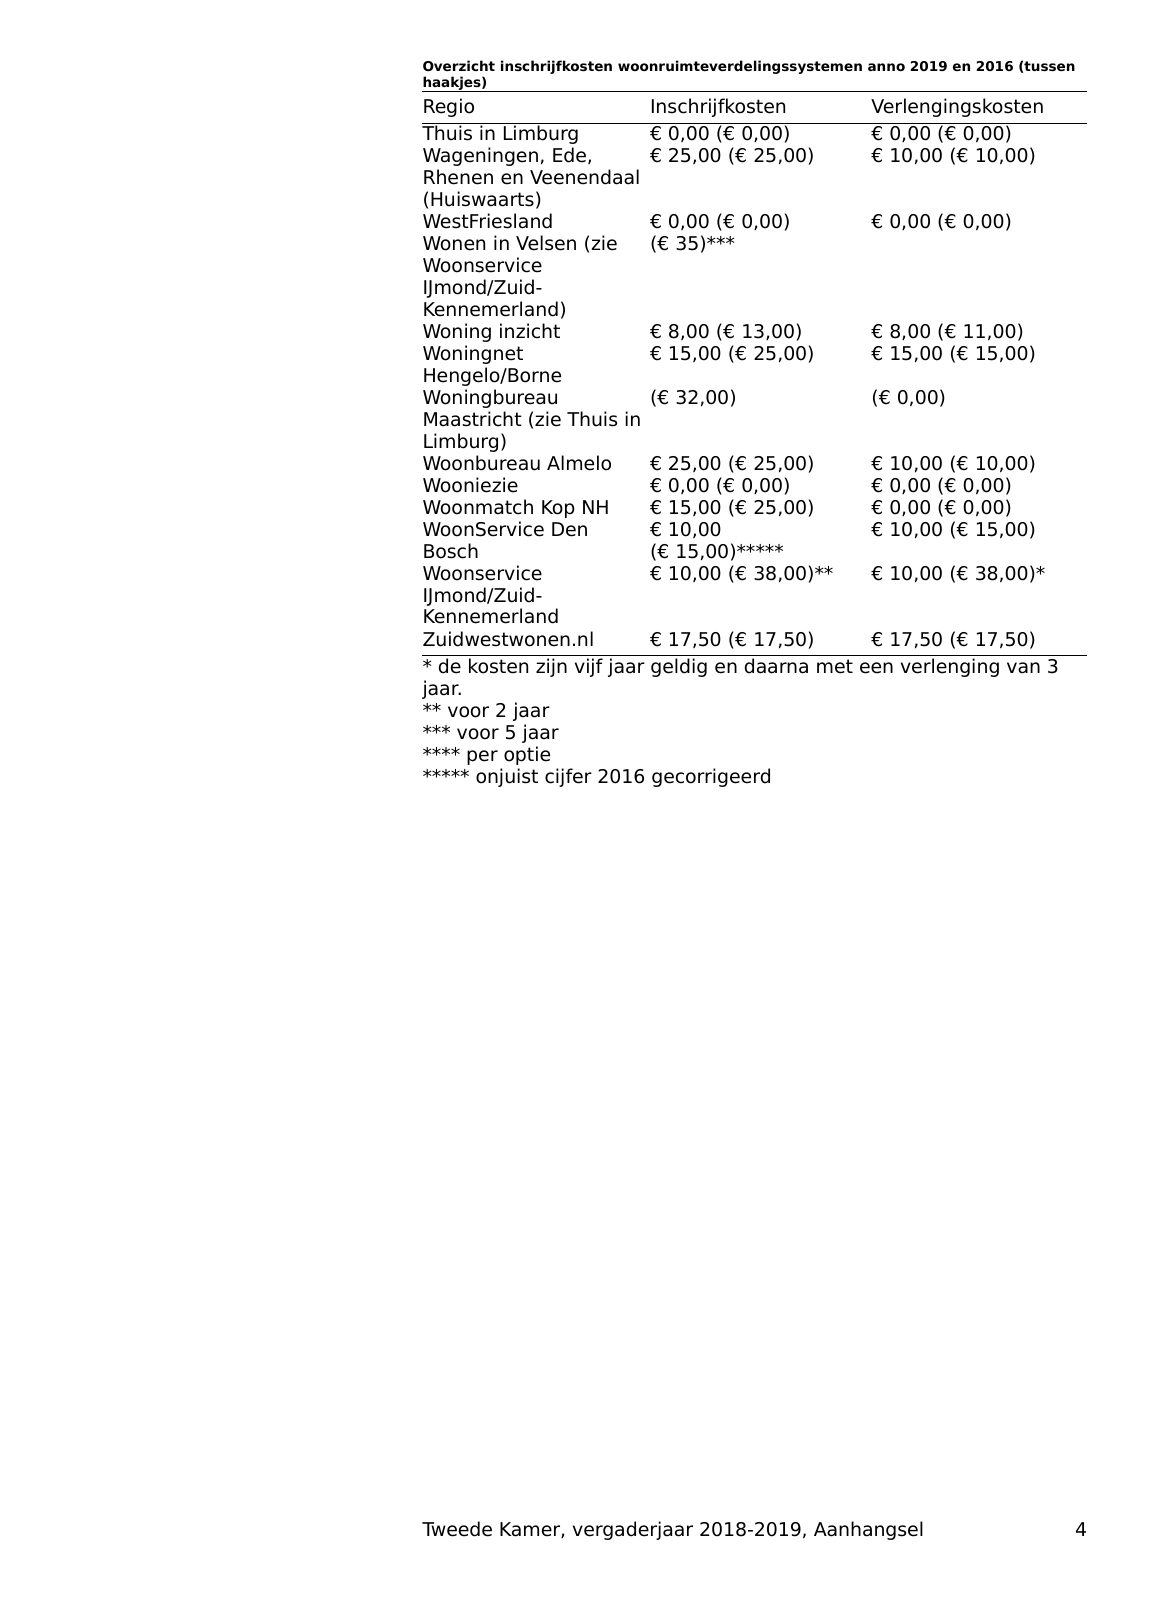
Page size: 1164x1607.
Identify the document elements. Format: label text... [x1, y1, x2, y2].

table_cell € 10,00 (€ 15,00)***** [644, 519, 865, 562]
table_cell Woonservice IJmond/Zuid-Kennemerland [422, 563, 644, 628]
table_cell Thuis in Limburg [422, 124, 644, 145]
table_cell Wageningen, Ede, Rhenen en Veenendaal (Huiswaarts) [422, 145, 644, 211]
table_cell (€ 0,00) [865, 387, 1087, 453]
table_cell € 0,00 (€ 0,00) [865, 211, 1087, 233]
table_cell Woningbureau Maastricht (zie Thuis in Limburg) [422, 387, 644, 453]
table_cell € 15,00 (€ 15,00) [865, 343, 1087, 387]
table_cell WoonService Den Bosch [422, 519, 644, 562]
table_cell € 10,00 (€ 38,00)** [644, 563, 865, 628]
table_cell (€ 32,00) [644, 387, 865, 453]
table_cell € 25,00 (€ 25,00) [644, 453, 865, 474]
table_cell € 0,00 (€ 0,00) [644, 124, 865, 145]
table_cell € 17,50 (€ 17,50) [865, 629, 1087, 655]
table_cell € 15,00 (€ 25,00) [644, 343, 865, 387]
table_cell Woningnet Hengelo/Borne [422, 343, 644, 387]
table_cell [865, 233, 1087, 321]
table_cell Inschrijfkosten [644, 92, 865, 123]
table_cell € 10,00 (€ 15,00) [865, 519, 1087, 562]
table_cell € 8,00 (€ 13,00) [644, 321, 865, 343]
table_cell Woonmatch Kop NH [422, 497, 644, 518]
table_cell Wooniezie [422, 475, 644, 497]
table_cell € 15,00 (€ 25,00) [644, 497, 865, 518]
table_cell € 10,00 (€ 10,00) [865, 145, 1087, 211]
table_cell € 0,00 (€ 0,00) [865, 475, 1087, 497]
table_cell € 8,00 (€ 11,00) [865, 321, 1087, 343]
table_cell WestFriesland [422, 211, 644, 233]
table_cell € 25,00 (€ 25,00) [644, 145, 865, 211]
table_header Overzicht inschrijfkosten woonruimteverdelingssystemen anno 2019 en 2016 (tussen haakjes) [422, 59, 1087, 91]
table_cell Woning inzicht [422, 321, 644, 343]
table_cell Zuidwestwonen.nl [422, 629, 644, 655]
table_cell Regio [422, 92, 644, 123]
table_cell Verlengingskosten [865, 92, 1087, 123]
table_cell € 0,00 (€ 0,00) [865, 497, 1087, 518]
table_cell Wonen in Velsen (zie Woonservice IJmond/Zuid-Kennemerland) [422, 233, 644, 321]
table_cell € 0,00 (€ 0,00) [644, 211, 865, 233]
table_cell € 0,00 (€ 0,00) [865, 124, 1087, 145]
table_cell € 0,00 (€ 0,00) [644, 475, 865, 497]
table_cell (€ 35)*** [644, 233, 865, 321]
table_cell € 10,00 (€ 38,00)* [865, 563, 1087, 628]
table_cell Woonbureau Almelo [422, 453, 644, 474]
table_cell * de kosten zijn vijf jaar geldig en daarna met een verlenging van 3 jaar. ** voor 2 jaar *** voor 5 jaar **** per optie ***** onjuist cijfer 2016 gecorrigeerd [422, 656, 1087, 788]
table_cell € 17,50 (€ 17,50) [644, 629, 865, 655]
table_cell € 10,00 (€ 10,00) [865, 453, 1087, 474]
